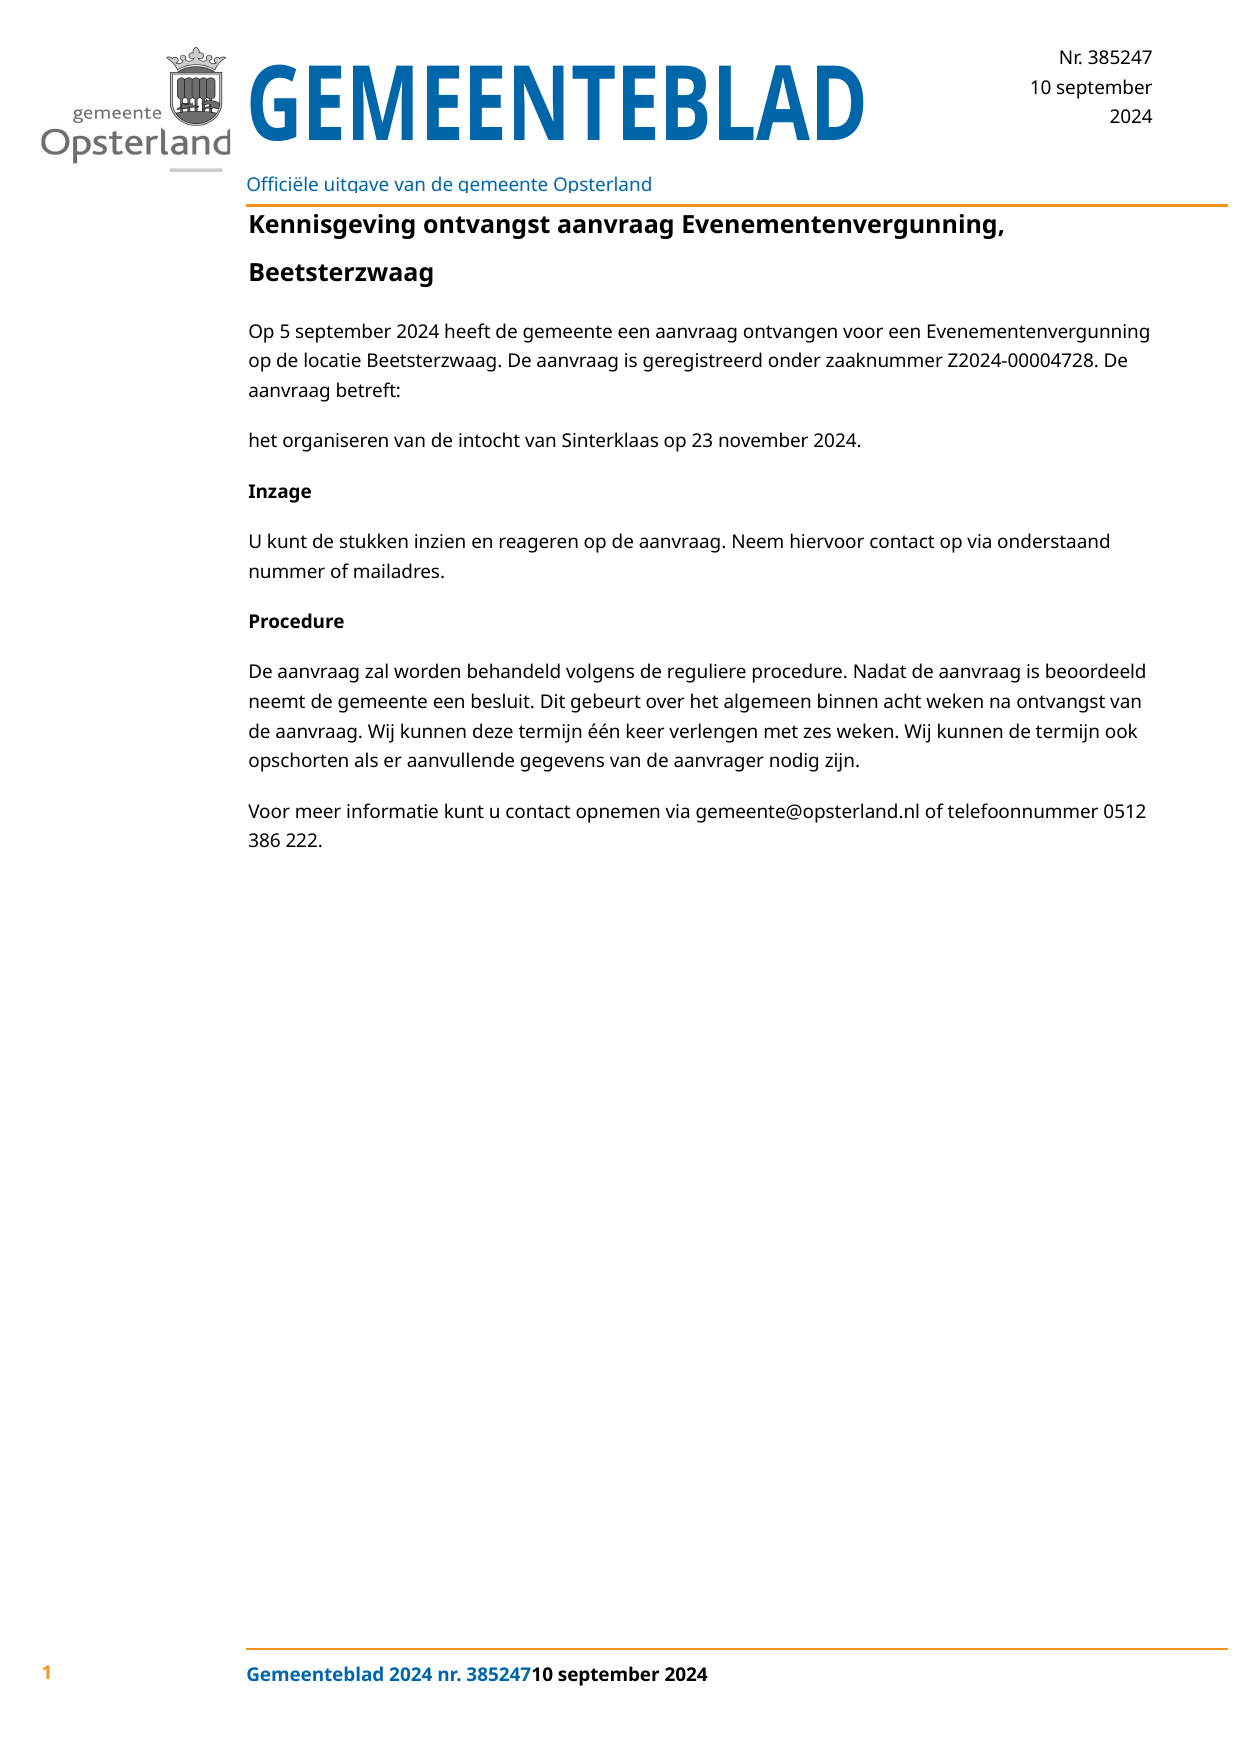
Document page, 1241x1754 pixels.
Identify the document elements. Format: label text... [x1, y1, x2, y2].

text Op 5 september 2024 heeft de gemeente een aanvraag ontvangen voor een Evenementenvergunning op de locatie Beetsterzwaag. De aanvraag is geregistreerd onder zaaknummer Z2024-00004728. De aanvraag betreft: [248, 318, 1152, 403]
text Kennisgeving ontvangst aanvraag Evenementenvergunning, Beetsterzwaag [248, 207, 1152, 288]
text het organiseren van de intocht van Sinterklaas op 23 november 2024. [248, 427, 1152, 453]
text U kunt de stukken inzien en reageren op de aanvraag. Neem hiervoor contact op via onderstaand nummer of mailadres. [248, 528, 1152, 584]
text Voor meer informatie kunt u contact opnemen via gemeente@opsterland.nl of telefoonnummer 0512 386 222. [248, 798, 1152, 853]
picture [41, 47, 231, 172]
text De aanvraag zal worden behandeld volgens de reguliere procedure. Nadat de aanvraag is beoordeeld neemt de gemeente een besluit. Dit gebeurt over het algemeen binnen acht weken na ontvangst van de aanvraag. Wij kunnen deze termijn één keer verlengen met zes weken. Wij kunnen de termijn ook opschorten als er aanvullende gegevens van de aanvrager nodig zijn. [248, 659, 1152, 773]
text Inzage [248, 478, 1152, 504]
text Procedure [248, 608, 1152, 634]
